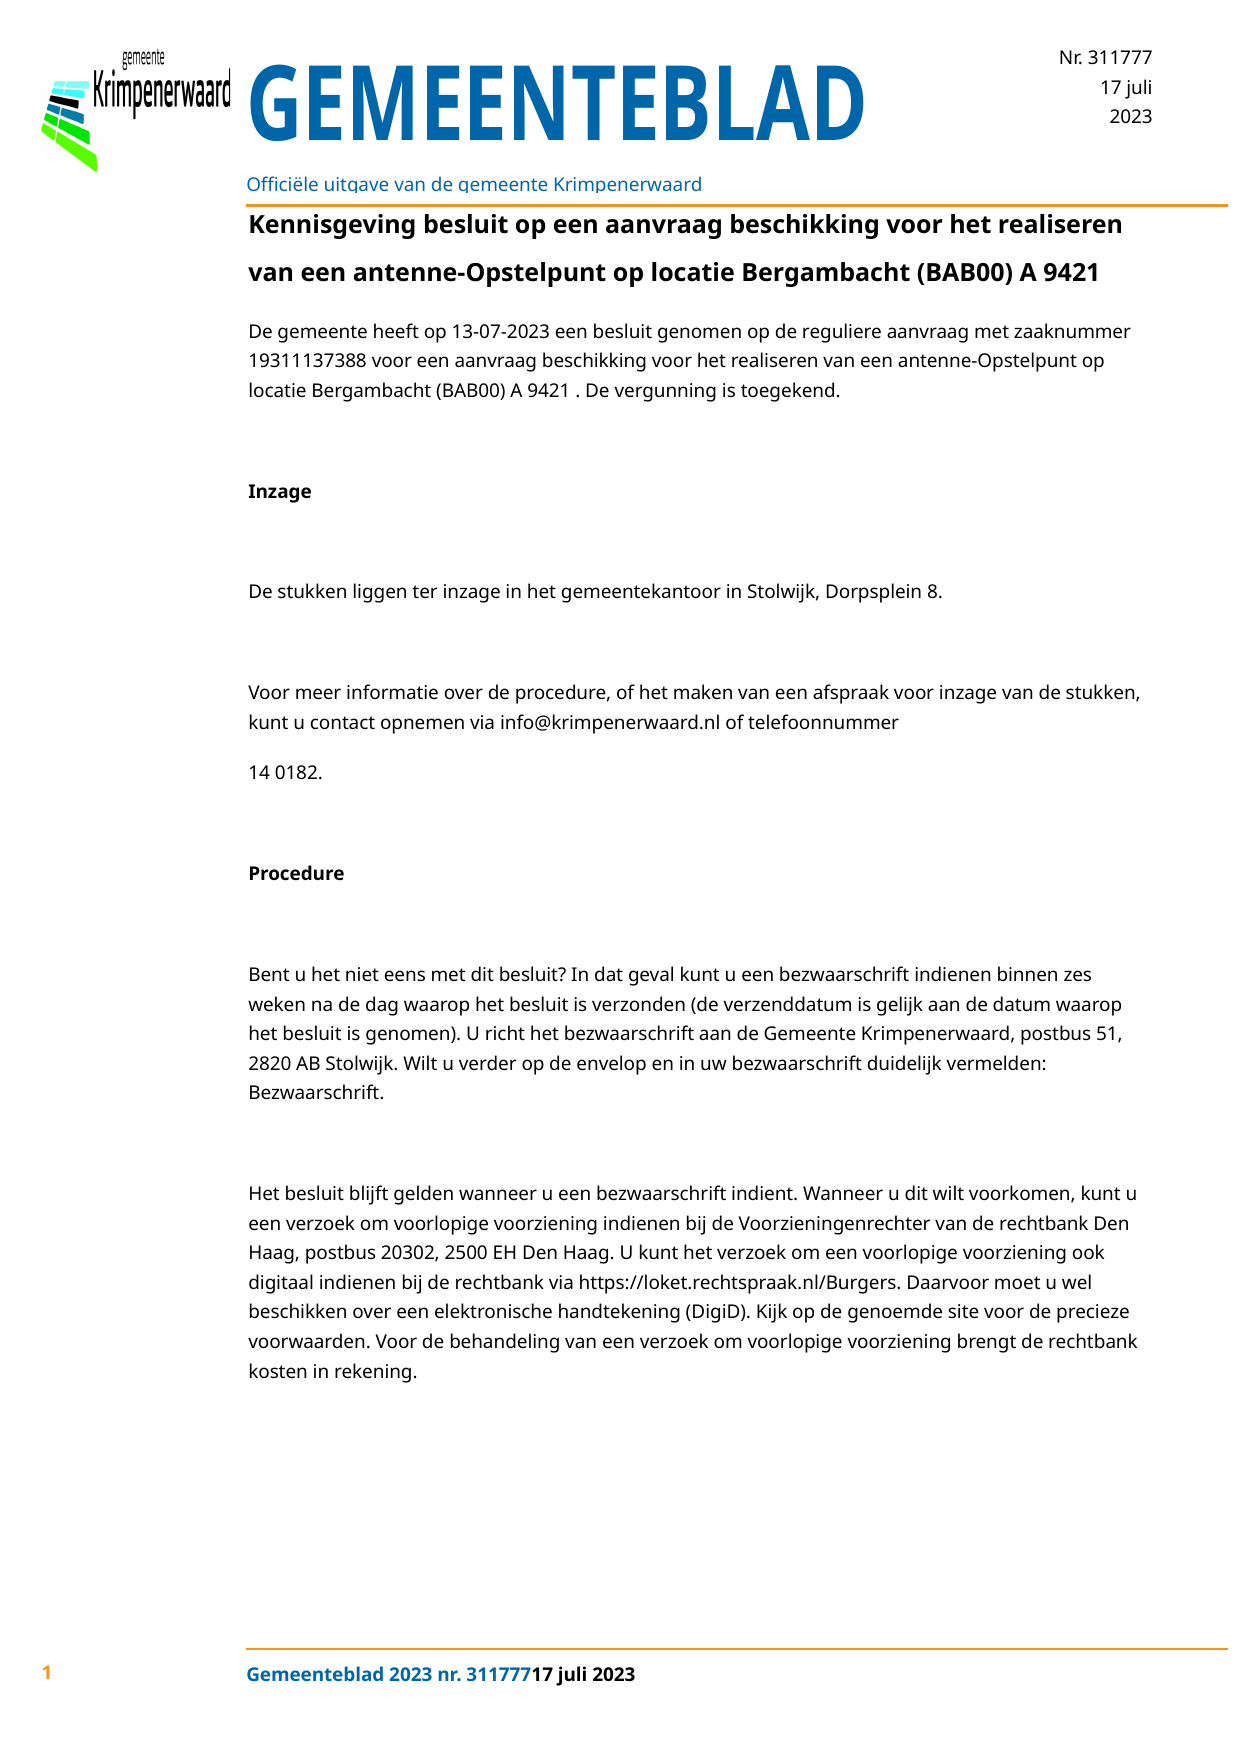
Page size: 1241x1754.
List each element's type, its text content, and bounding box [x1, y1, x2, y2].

text Procedure [248, 860, 1152, 886]
text Bent u het niet eens met dit besluit? In dat geval kunt u een bezwaarschrift indienen binnen zes weken na de dag waarop het besluit is verzonden (de verzenddatum is gelijk aan de datum waarop het besluit is genomen). U richt het bezwaarschrift aan de Gemeente Krimpenerwaard, postbus 51, 2820 AB Stolwijk. Wilt u verder op de envelop en in uw bezwaarschrift duidelijk vermelden: Bezwaarschrift. [248, 961, 1152, 1105]
text De stukken liggen ter inzage in het gemeentekantoor in Stolwijk, Dorpsplein 8. [248, 579, 1152, 604]
text Voor meer informatie over de procedure, of het maken van een afspraak voor inzage van de stukken, kunt u contact opnemen via info@krimpenerwaard.nl of telefoonnummer [248, 679, 1152, 735]
picture [41, 47, 231, 172]
text De gemeente heeft op 13-07-2023 een besluit genomen op de reguliere aanvraag met zaaknummer 19311137388 voor een aanvraag beschikking voor het realiseren van een antenne-Opstelpunt op locatie Bergambacht (BAB00) A 9421 . De vergunning is toegekend. [248, 318, 1152, 403]
text Kennisgeving besluit op een aanvraag beschikking voor het realiseren van een antenne-Opstelpunt op locatie Bergambacht (BAB00) A 9421 [248, 207, 1152, 288]
text Het besluit blijft gelden wanneer u een bezwaarschrift indient. Wanneer u dit wilt voorkomen, kunt u een verzoek om voorlopige voorziening indienen bij de Voorzieningenrechter van de rechtbank Den Haag, postbus 20302, 2500 EH Den Haag. U kunt het verzoek om een voorlopige voorziening ook digitaal indienen bij de rechtbank via https://loket.rechtspraak.nl/Burgers. Daarvoor moet u wel beschikken over een elektronische handtekening (DigiD). Kijk op de genoemde site voor de precieze voorwaarden. Voor de behandeling van een verzoek om voorlopige voorziening brengt de rechtbank kosten in rekening. [248, 1180, 1152, 1384]
text Inzage [248, 478, 1152, 504]
text 14 0182. [248, 759, 1152, 785]
